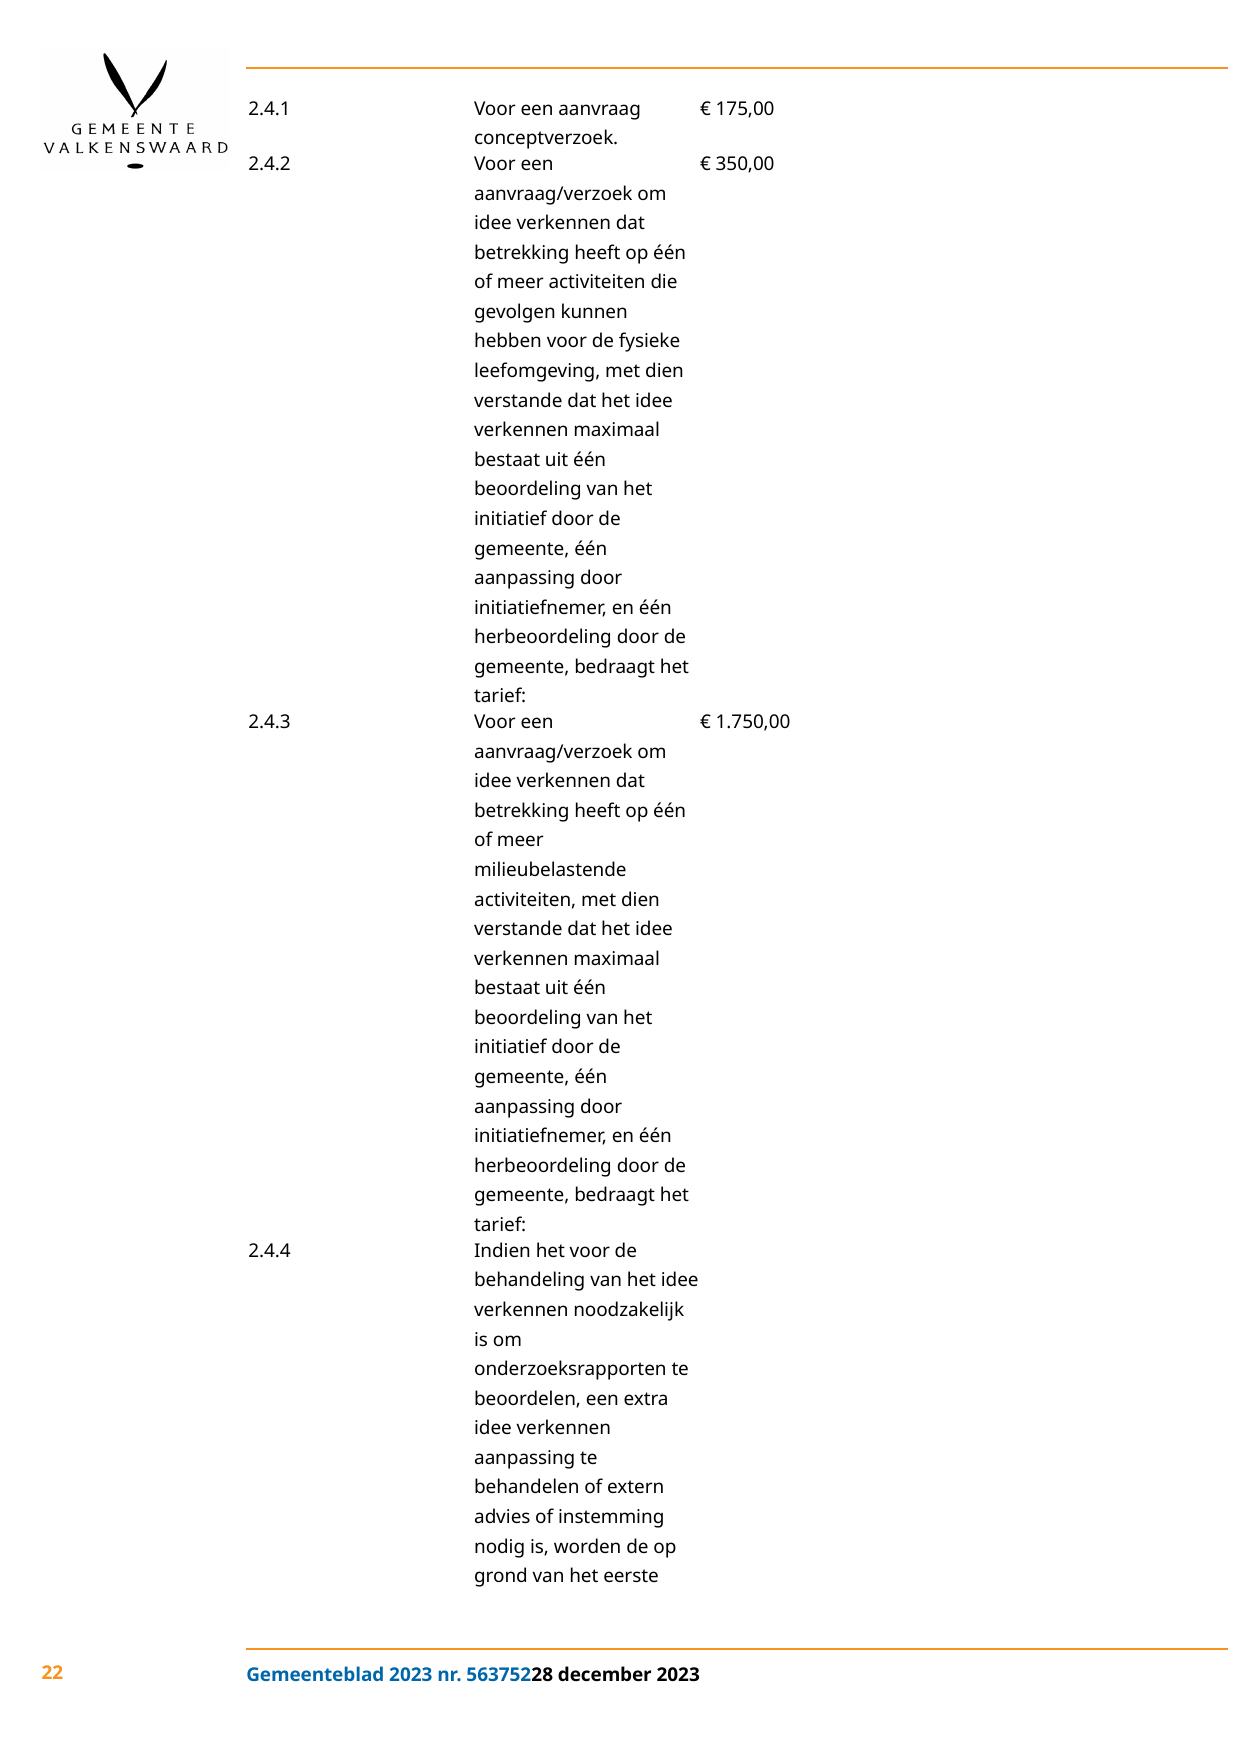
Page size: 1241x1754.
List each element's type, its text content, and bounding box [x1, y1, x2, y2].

table_cell Indien het voor de behandeling van het idee verkennen noodzakelijk is om onderzoeksrapporten te beoordelen, een extra idee verkennen aanpassing te behandelen of extern advies of instemming nodig is, worden de op grond van het eerste [474, 1237, 700, 1588]
table_cell Voor een aanvraag/verzoek om idee verkennen dat betrekking heeft op één of meer milieubelastende activiteiten, met dien verstande dat het idee verkennen maximaal bestaat uit één beoordeling van het initiatief door de gemeente, één aanpassing door initiatiefnemer, en één herbeoordeling door de gemeente, bedraagt het tarief: [474, 708, 700, 1237]
table_cell € 1.750,00 [700, 708, 926, 1237]
table_cell [926, 708, 1152, 1237]
table_cell € 350,00 [700, 150, 926, 708]
table_cell Voor een aanvraag conceptverzoek. [474, 95, 700, 150]
table_cell 2.4.4 [248, 1237, 474, 1588]
table_cell € 175,00 [700, 95, 926, 150]
table_cell 2.4.1 [248, 95, 474, 150]
picture [41, 47, 231, 172]
table_cell [926, 150, 1152, 708]
table_cell [700, 1237, 926, 1588]
table_cell Voor een aanvraag/verzoek om idee verkennen dat betrekking heeft op één of meer activiteiten die gevolgen kunnen hebben voor de fysieke leefomgeving, met dien verstande dat het idee verkennen maximaal bestaat uit één beoordeling van het initiatief door de gemeente, één aanpassing door initiatiefnemer, en één herbeoordeling door de gemeente, bedraagt het tarief: [474, 150, 700, 708]
table_cell [926, 1237, 1152, 1588]
table_cell 2.4.3 [248, 708, 474, 1237]
table_cell [926, 95, 1152, 150]
table_cell 2.4.2 [248, 150, 474, 708]
